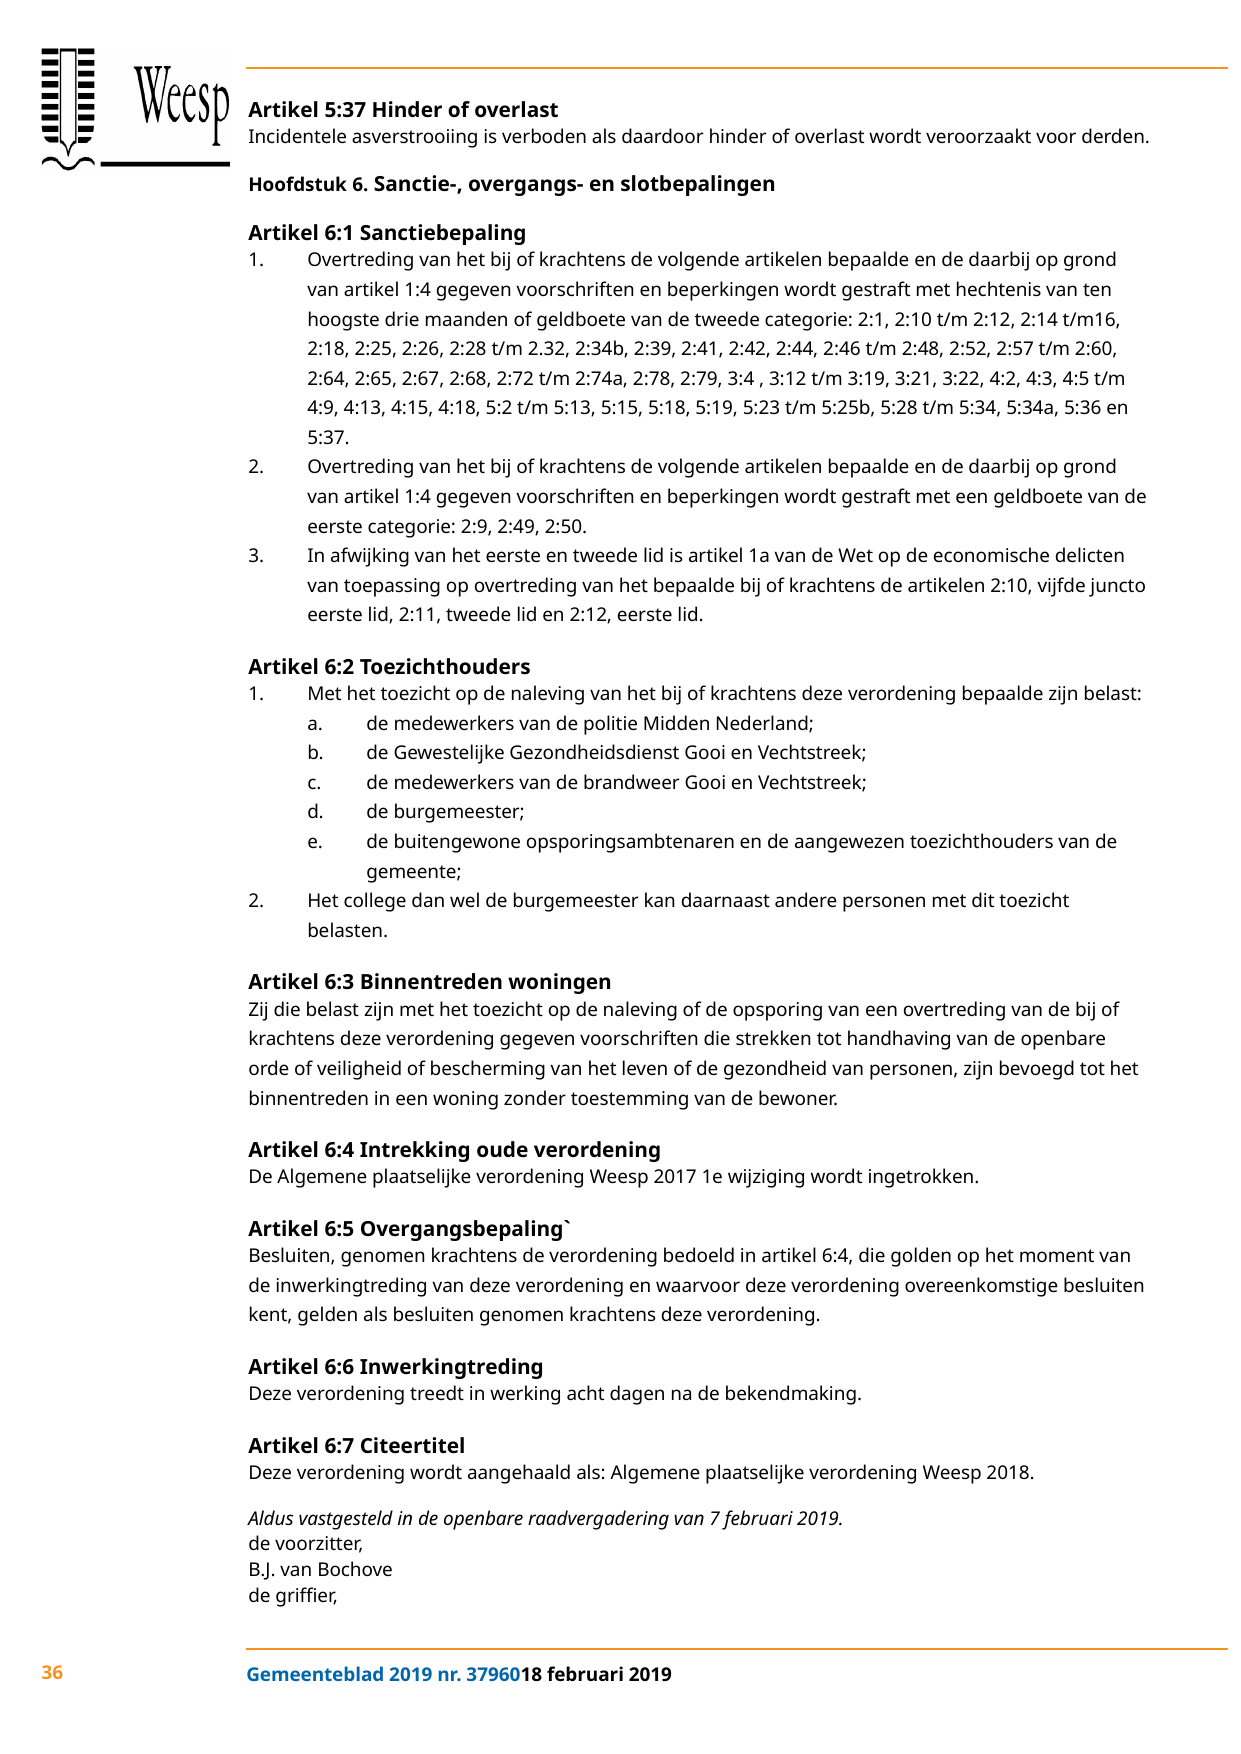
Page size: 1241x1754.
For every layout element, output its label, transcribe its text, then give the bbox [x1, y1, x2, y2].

list Overtreding van het bij of krachtens de volgende artikelen bepaalde en de daarbij op grond van artikel 1:4 gegeven voorschriften en beperkingen wordt gestraft met een geldboete van de eerste categorie: 2:9, 2:49, 2:50. [248, 454, 1152, 538]
list de medewerkers van de brandweer Gooi en Vechtstreek; [307, 769, 1152, 795]
text Artikel 6:3 Binnentreden woningen [248, 967, 1152, 996]
text Deze verordening wordt aangehaald als: Algemene plaatselijke verordening Weesp 2018. [248, 1459, 1152, 1485]
list Met het toezicht op de naleving van het bij of krachtens deze verordening bepaalde zijn belast: [248, 680, 1152, 706]
text Aldus vastgesteld in de openbare raadvergadering van 7 februari 2019. [248, 1505, 1152, 1531]
text Zij die belast zijn met het toezicht op de naleving of de opsporing van een overtreding van de bij of krachtens deze verordening gegeven voorschriften die strekken tot handhaving van de openbare orde of veiligheid of bescherming van het leven of de gezondheid van personen, zijn bevoegd tot het binnentreden in een woning zonder toestemming van de bewoner. [248, 996, 1152, 1110]
text de voorzitter, [248, 1531, 1152, 1556]
text Besluiten, genomen krachtens de verordening bedoeld in artikel 6:4, die golden op het moment van de inwerkingtreding van deze verordening en waarvoor deze verordening overeenkomstige besluiten kent, gelden als besluiten genomen krachtens deze verordening. [248, 1242, 1152, 1327]
text De Algemene plaatselijke verordening Weesp 2017 1e wijziging wordt ingetrokken. [248, 1163, 1152, 1189]
text Artikel 6:2 Toezichthouders [248, 652, 1152, 680]
list de burgemeester; [307, 799, 1152, 824]
text Hoofdstuk 6. Sanctie-, overgangs- en slotbepalingen [248, 169, 1152, 197]
list In afwijking van het eerste en tweede lid is artikel 1a van de Wet op de economische delicten van toepassing op overtreding van het bepaalde bij of krachtens de artikelen 2:10, vijfde juncto eerste lid, 2:11, tweede lid en 2:12, eerste lid. [248, 542, 1152, 627]
text Artikel 6:7 Citeertitel [248, 1431, 1152, 1459]
list de Gewestelijke Gezondheidsdienst Gooi en Vechtstreek; [307, 739, 1152, 765]
text Incidentele asverstrooiing is verboden als daardoor hinder of overlast wordt veroorzaakt voor derden. [248, 123, 1152, 149]
text Artikel 6:4 Intrekking oude verordening [248, 1135, 1152, 1163]
text Artikel 6:1 Sanctiebepaling [248, 218, 1152, 247]
list Het college dan wel de burgemeester kan daarnaast andere personen met dit toezicht belasten. [248, 887, 1152, 943]
text Artikel 5:37 Hinder of overlast [248, 95, 1152, 123]
list Overtreding van het bij of krachtens de volgende artikelen bepaalde en de daarbij op grond van artikel 1:4 gegeven voorschriften en beperkingen wordt gestraft met hechtenis van ten hoogste drie maanden of geldboete van de tweede categorie: 2:1, 2:10 t/m 2:12, 2:14 t/m16, 2:18, 2:25, 2:26, 2:28 t/m 2.32, 2:34b, 2:39, 2:41, 2:42, 2:44, 2:46 t/m 2:48, 2:52, 2:57 t/m 2:60, 2:64, 2:65, 2:67, 2:68, 2:72 t/m 2:74a, 2:78, 2:79, 3:4 , 3:12 t/m 3:19, 3:21, 3:22, 4:2, 4:3, 4:5 t/m 4:9, 4:13, 4:15, 4:18, 5:2 t/m 5:13, 5:15, 5:18, 5:19, 5:23 t/m 5:25b, 5:28 t/m 5:34, 5:34a, 5:36 en 5:37. [248, 247, 1152, 450]
text Artikel 6:5 Overgangsbepaling` [248, 1214, 1152, 1242]
text Artikel 6:6 Inwerkingtreding [248, 1352, 1152, 1380]
text de griffier, [248, 1582, 1152, 1608]
picture [41, 47, 231, 172]
list de buitengewone opsporingsambtenaren en de aangewezen toezichthouders van de gemeente; [307, 828, 1152, 884]
text B.J. van Bochove [248, 1556, 1152, 1582]
text Deze verordening treedt in werking acht dagen na de bekendmaking. [248, 1380, 1152, 1406]
list de medewerkers van de politie Midden Nederland; [307, 710, 1152, 736]
